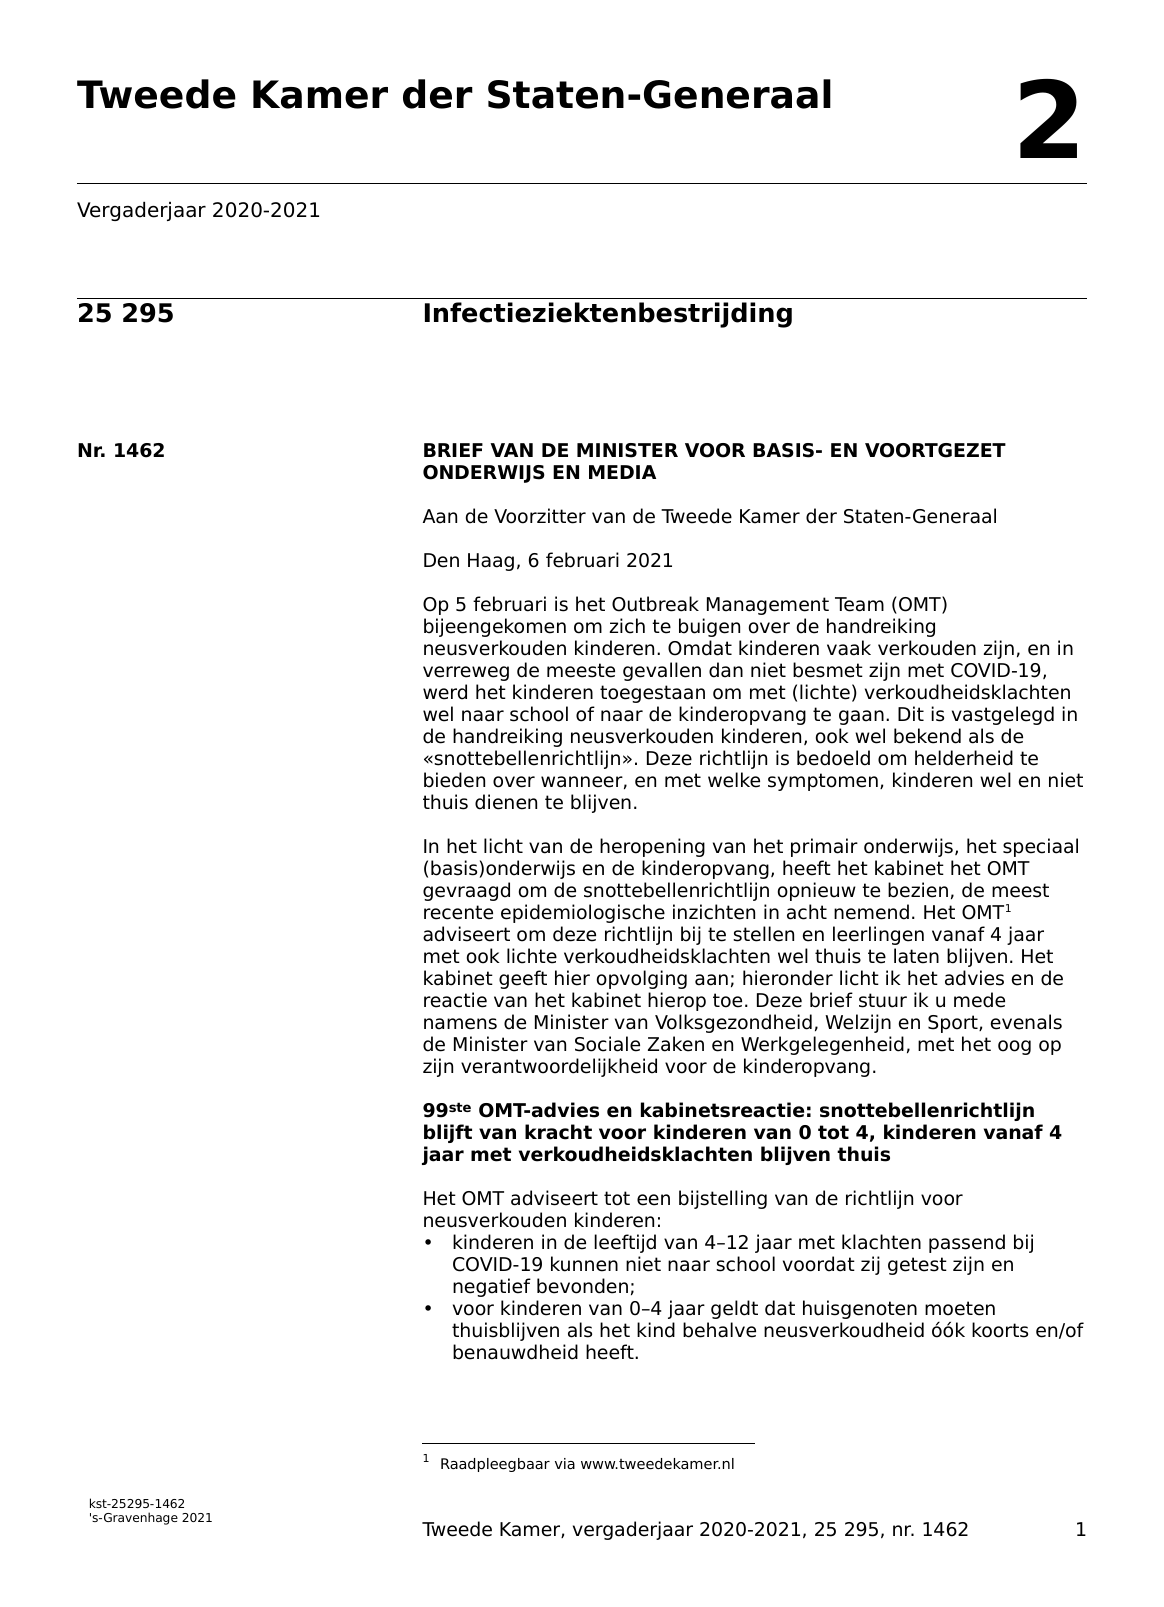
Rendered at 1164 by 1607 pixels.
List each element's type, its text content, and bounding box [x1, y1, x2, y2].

subtitle 99ste OMT-advies en kabinetsreactie: snottebellenrichtlijn blijft van kracht voor kinderen van 0 tot 4, kinderen vanaf 4 jaar met verkoudheidsklachten blijven thuis [422, 1100, 1087, 1166]
text Aan de Voorzitter van de Tweede Kamer der Staten-Generaal [422, 506, 1087, 528]
text • voor kinderen van 0–4 jaar geldt dat huisgenoten moeten thuisblijven als het kind behalve neusverkoudheid óók koorts en/of benauwdheid heeft. [422, 1298, 1087, 1364]
table_header Tweede Kamer der Staten-Generaal [77, 59, 886, 183]
text kst-25295-1462 [88, 1497, 323, 1511]
text Raadpleegbaar via www.tweedekamer.nl [422, 1452, 1087, 1474]
table_cell Vergaderjaar 2020-2021 [77, 184, 1087, 298]
text Den Haag, 6 februari 2021 [422, 550, 1087, 572]
subtitle 25 295 Infectieziektenbestrijding [77, 299, 1087, 329]
text 's-Gravenhage 2021 [88, 1511, 323, 1525]
text Het OMT adviseert tot een bijstelling van de richtlijn voor neusverkouden kinderen: [422, 1188, 1087, 1232]
text • kinderen in de leeftijd van 4–12 jaar met klachten passend bij COVID-19 kunnen niet naar school voordat zij getest zijn en negatief bevonden; [422, 1232, 1087, 1298]
text In het licht van de heropening van het primair onderwijs, het speciaal (basis)onderwijs en de kinderopvang, heeft het kabinet het OMT gevraagd om de snottebellenrichtlijn opnieuw te bezien, de meest recente epidemiologische inzichten in acht nemend. Het OMT adviseert om deze richtlijn bij te stellen en leerlingen vanaf 4 jaar met ook lichte verkoudheidsklachten wel thuis te laten blijven. Het kabinet geeft hier opvolging aan; hieronder licht ik het advies en de reactie van het kabinet hierop toe. Deze brief stuur ik u mede namens de Minister van Volksgezondheid, Welzijn en Sport, evenals de Minister van Sociale Zaken en Werkgelegenheid, met het oog op zijn verantwoordelijkheid voor de kinderopvang. [422, 836, 1087, 1078]
table_header 2 [886, 59, 1087, 183]
subtitle Nr. 1462 BRIEF VAN DE MINISTER VOOR BASIS- EN VOORTGEZET ONDERWIJS EN MEDIA [77, 440, 1087, 484]
text Op 5 februari is het Outbreak Management Team (OMT) bijeengekomen om zich te buigen over de handreiking neusverkouden kinderen. Omdat kinderen vaak verkouden zijn, en in verreweg de meeste gevallen dan niet besmet zijn met COVID-19, werd het kinderen toegestaan om met (lichte) verkoudheidsklachten wel naar school of naar de kinderopvang te gaan. Dit is vastgelegd in de handreiking neusverkouden kinderen, ook wel bekend als de «snottebellenrichtlijn». Deze richtlijn is bedoeld om helderheid te bieden over wanneer, en met welke symptomen, kinderen wel en niet thuis dienen te blijven. [422, 594, 1087, 814]
